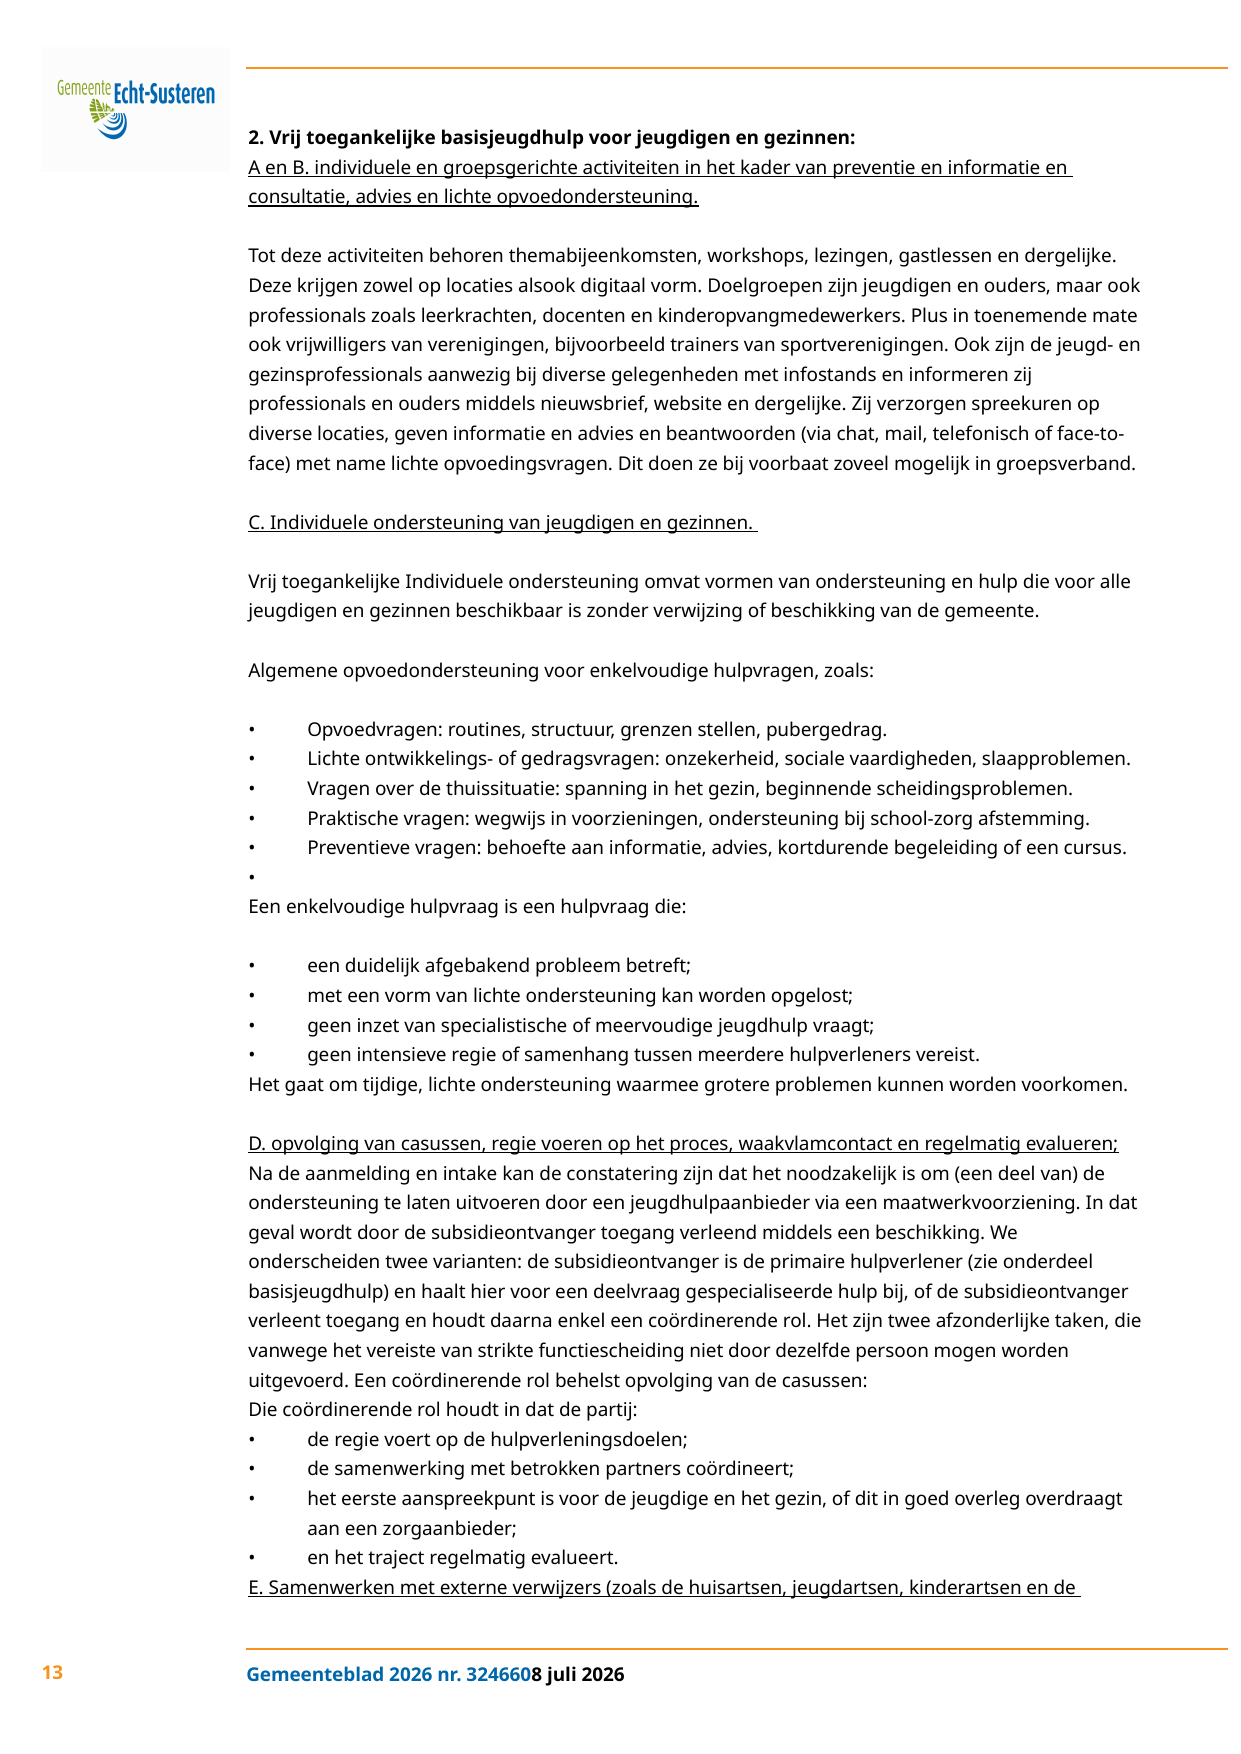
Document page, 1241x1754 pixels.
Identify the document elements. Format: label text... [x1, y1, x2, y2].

list en het traject regelmatig evalueert. [248, 1544, 1152, 1570]
list Lichte ontwikkelings- of gedragsvragen: onzekerheid, sociale vaardigheden, slaapproblemen. [248, 746, 1152, 771]
list de regie voert op de hulpverleningsdoelen; [248, 1426, 1152, 1452]
list de samenwerking met betrokken partners coördineert; [248, 1456, 1152, 1481]
list Preventieve vragen: behoefte aan informatie, advies, kortdurende begeleiding of een cursus. [248, 834, 1152, 860]
text 2. Vrij toegankelijke basisjeugdhulp voor jeugdigen en gezinnen: [248, 124, 1152, 150]
list een duidelijk afgebakend probleem betreft; [248, 953, 1152, 978]
list Praktische vragen: wegwijs in voorzieningen, ondersteuning bij school-zorg afstemming. [248, 805, 1152, 831]
list het eerste aanspreekpunt is voor de jeugdige en het gezin, of dit in goed overleg overdraagt aan een zorgaanbieder; [248, 1485, 1152, 1541]
picture [41, 47, 231, 172]
text Die coördinerende rol houdt in dat de partij: [248, 1396, 1152, 1422]
text Het gaat om tijdige, lichte ondersteuning waarmee grotere problemen kunnen worden voorkomen. [248, 1071, 1152, 1097]
text Na de aanmelding en intake kan de constatering zijn dat het noodzakelijk is om (een deel van) de ondersteuning te laten uitvoeren door een jeugdhulpaanbieder via een maatwerkvoorziening. In dat geval wordt door de subsidieontvanger toegang verleend middels een beschikking. We onderscheiden twee varianten: de subsidieontvanger is de primaire hulpverlener (zie onderdeel basisjeugdhulp) en haalt hier voor een deelvraag gespecialiseerde hulp bij, of de subsidieontvanger verleent toegang en houdt daarna enkel een coördinerende rol. Het zijn twee afzonderlijke taken, die vanwege het vereiste van strikte functiescheiding niet door dezelfde persoon mogen worden uitgevoerd. Een coördinerende rol behelst opvolging van de casussen: [248, 1160, 1152, 1393]
text A en B. individuele en groepsgerichte activiteiten in het kader van preventie en informatie en consultatie, advies en lichte opvoedondersteuning. [248, 154, 1152, 209]
text Een enkelvoudige hulpvraag is een hulpvraag die: [248, 893, 1152, 919]
text C. Individuele ondersteuning van jeugdigen en gezinnen. [248, 509, 1152, 535]
list Opvoedvragen: routines, structuur, grenzen stellen, pubergedrag. [248, 716, 1152, 742]
list met een vorm van lichte ondersteuning kan worden opgelost; [248, 982, 1152, 1008]
text Algemene opvoedondersteuning voor enkelvoudige hulpvragen, zoals: [248, 657, 1152, 683]
text E. Samenwerken met externe verwijzers (zoals de huisartsen, jeugdartsen, kinderartsen en de [248, 1574, 1152, 1600]
list geen inzet van specialistische of meervoudige jeugdhulp vraagt; [248, 1012, 1152, 1038]
list geen intensieve regie of samenhang tussen meerdere hulpverleners vereist. [248, 1041, 1152, 1067]
text Vrij toegankelijke Individuele ondersteuning omvat vormen van ondersteuning en hulp die voor alle jeugdigen en gezinnen beschikbaar is zonder verwijzing of beschikking van de gemeente. [248, 568, 1152, 623]
text Tot deze activiteiten behoren themabijeenkomsten, workshops, lezingen, gastlessen en dergelijke. Deze krijgen zowel op locaties alsook digitaal vorm. Doelgroepen zijn jeugdigen en ouders, maar ook professionals zoals leerkrachten, docenten en kinderopvangmedewerkers. Plus in toenemende mate ook vrijwilligers van verenigingen, bijvoorbeeld trainers van sportverenigingen. Ook zijn de jeugd- en gezinsprofessionals aanwezig bij diverse gelegenheden met infostands en informeren zij professionals en ouders middels nieuwsbrief, website en dergelijke. Zij verzorgen spreekuren op diverse locaties, geven informatie en advies en beantwoorden (via chat, mail, telefonisch of face-to-face) met name lichte opvoedingsvragen. Dit doen ze bij voorbaat zoveel mogelijk in groepsverband. [248, 243, 1152, 476]
list Vragen over de thuissituatie: spanning in het gezin, beginnende scheidingsproblemen. [248, 775, 1152, 801]
text D. opvolging van casussen, regie voeren op het proces, waakvlamcontact en regelmatig evalueren; [248, 1130, 1152, 1156]
